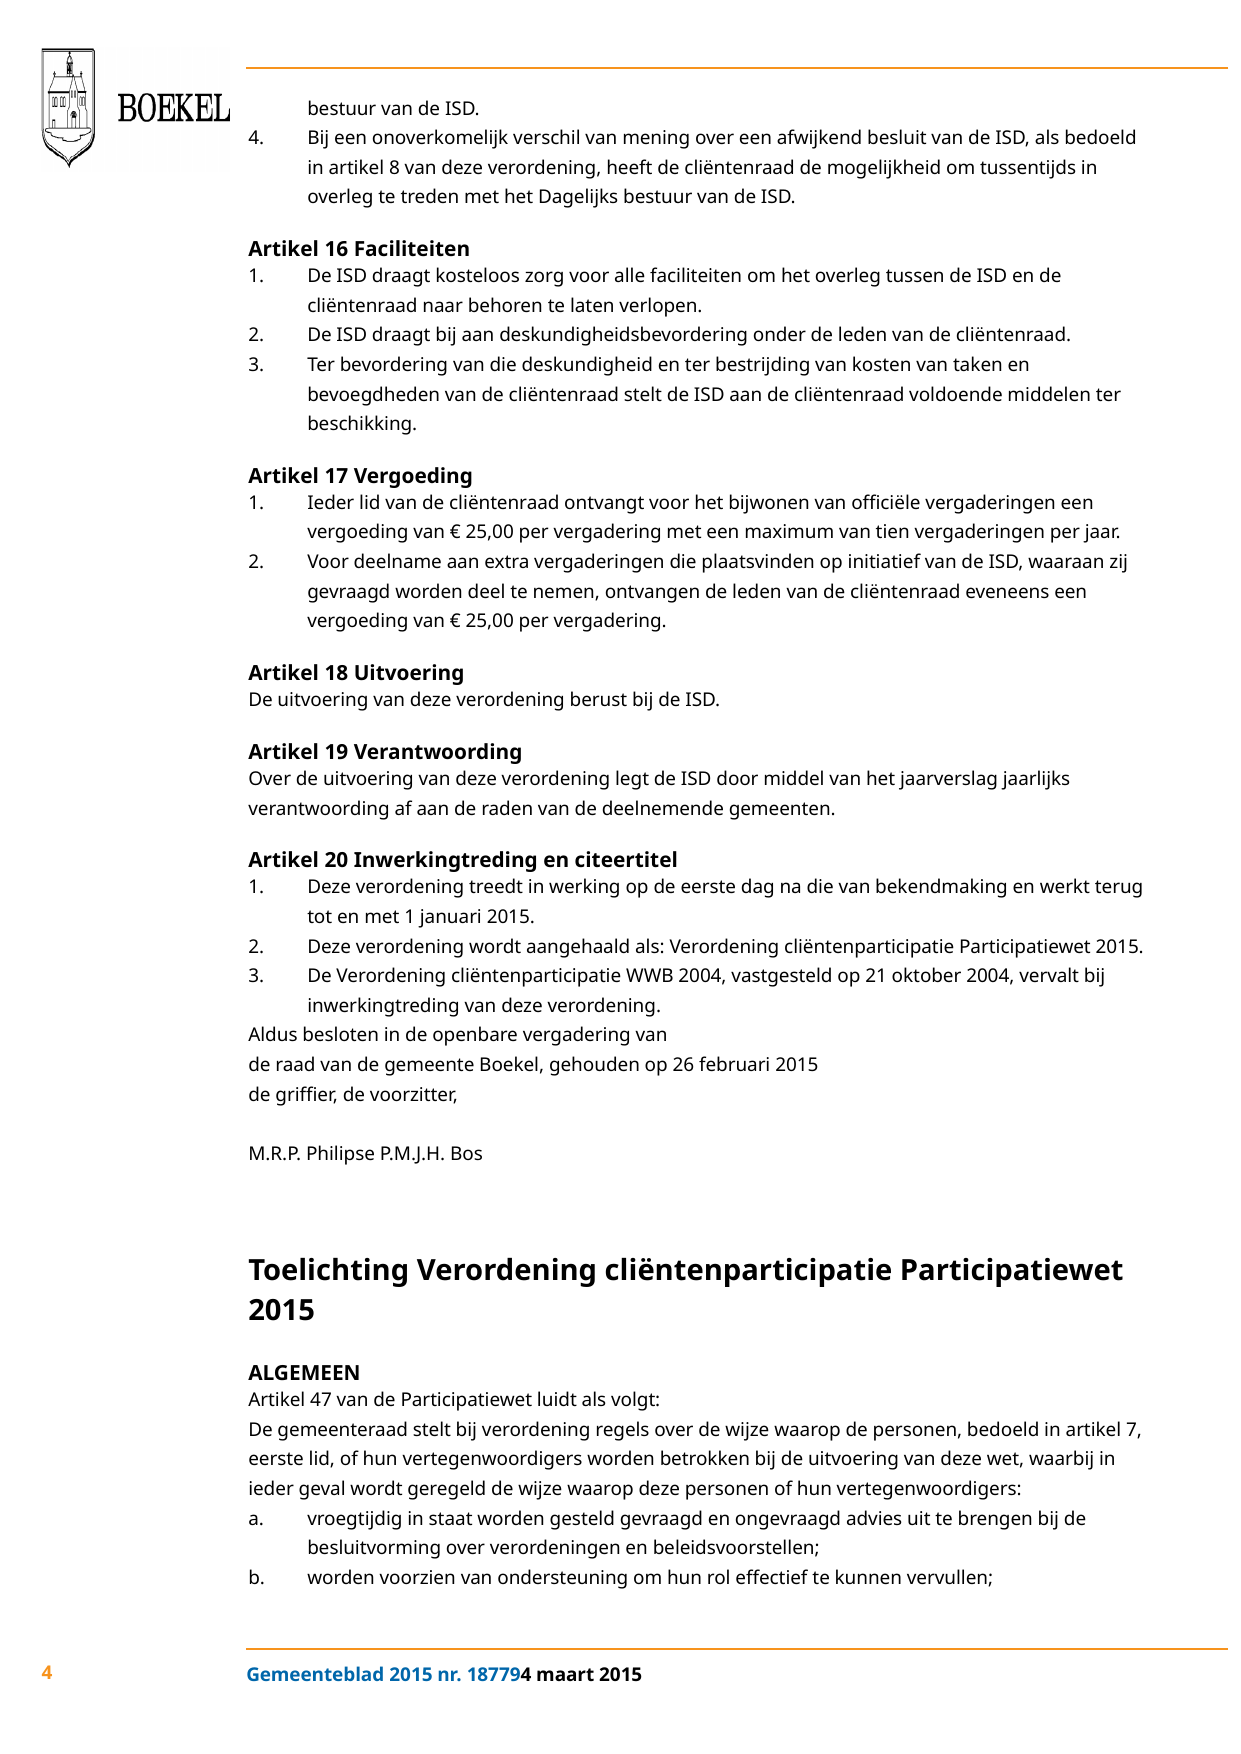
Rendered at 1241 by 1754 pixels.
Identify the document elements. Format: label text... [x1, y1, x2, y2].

list bestuur van de ISD. [248, 95, 1152, 121]
list Ter bevordering van die deskundigheid en ter bestrijding van kosten van taken en bevoegdheden van de cliëntenraad stelt de ISD aan de cliëntenraad voldoende middelen ter beschikking. [248, 351, 1152, 436]
list Bij een onoverkomelijk verschil van mening over een afwijkend besluit van de ISD, als bedoeld in artikel 8 van deze verordening, heeft de cliëntenraad de mogelijkheid om tussentijds in overleg te treden met het Dagelijks bestuur van de ISD. [248, 124, 1152, 209]
text De gemeenteraad stelt bij verordening regels over de wijze waarop de personen, bedoeld in artikel 7, eerste lid, of hun vertegenwoordigers worden betrokken bij de uitvoering van deze wet, waarbij in ieder geval wordt geregeld de wijze waarop deze personen of hun vertegenwoordigers: [248, 1416, 1152, 1501]
text De uitvoering van deze verordening berust bij de ISD. [248, 686, 1152, 712]
text Artikel 19 Verantwoording [248, 737, 1152, 765]
text de raad van de gemeente Boekel, gehouden op 26 februari 2015 [248, 1051, 1152, 1077]
text Aldus besloten in de openbare vergadering van [248, 1022, 1152, 1047]
list Ieder lid van de cliëntenraad ontvangt voor het bijwonen van officiële vergaderingen een vergoeding van € 25,00 per vergadering met een maximum van tien vergaderingen per jaar. [248, 489, 1152, 544]
list De ISD draagt bij aan deskundigheidsbevordering onder de leden van de cliëntenraad. [248, 322, 1152, 347]
text Toelichting Verordening cliëntenparticipatie Participatiewet 2015 [248, 1249, 1152, 1329]
list De Verordening cliëntenparticipatie WWB 2004, vastgesteld op 21 oktober 2004, vervalt bij inwerkingtreding van deze verordening. [248, 962, 1152, 1018]
text Artikel 18 Uitvoering [248, 658, 1152, 686]
text Artikel 47 van de Participatiewet luidt als volgt: [248, 1386, 1152, 1412]
text Artikel 16 Faciliteiten [248, 234, 1152, 262]
text de griffier, de voorzitter, [248, 1081, 1152, 1106]
list Deze verordening treedt in werking op de eerste dag na die van bekendmaking en werkt terug tot en met 1 januari 2015. [248, 874, 1152, 929]
text M.R.P. Philipse P.M.J.H. Bos [248, 1140, 1152, 1166]
list Voor deelname aan extra vergaderingen die plaatsvinden op initiatief van de ISD, waaraan zij gevraagd worden deel te nemen, ontvangen de leden van de cliëntenraad eveneens een vergoeding van € 25,00 per vergadering. [248, 548, 1152, 633]
list De ISD draagt kosteloos zorg voor alle faciliteiten om het overleg tussen de ISD en de cliëntenraad naar behoren te laten verlopen. [248, 262, 1152, 318]
list Deze verordening wordt aangehaald als: Verordening cliëntenparticipatie Participatiewet 2015. [248, 933, 1152, 958]
text ALGEMEEN [248, 1358, 1152, 1386]
list worden voorzien van ondersteuning om hun rol effectief te kunnen vervullen; [248, 1564, 1152, 1589]
text Artikel 20 Inwerkingtreding en citeertitel [248, 845, 1152, 874]
list vroegtijdig in staat worden gesteld gevraagd en ongevraagd advies uit te brengen bij de besluitvorming over verordeningen en beleidsvoorstellen; [248, 1505, 1152, 1560]
text Over de uitvoering van deze verordening legt de ISD door middel van het jaarverslag jaarlijks verantwoording af aan de raden van de deelnemende gemeenten. [248, 765, 1152, 821]
text Artikel 17 Vergoeding [248, 461, 1152, 489]
picture [41, 47, 231, 172]
